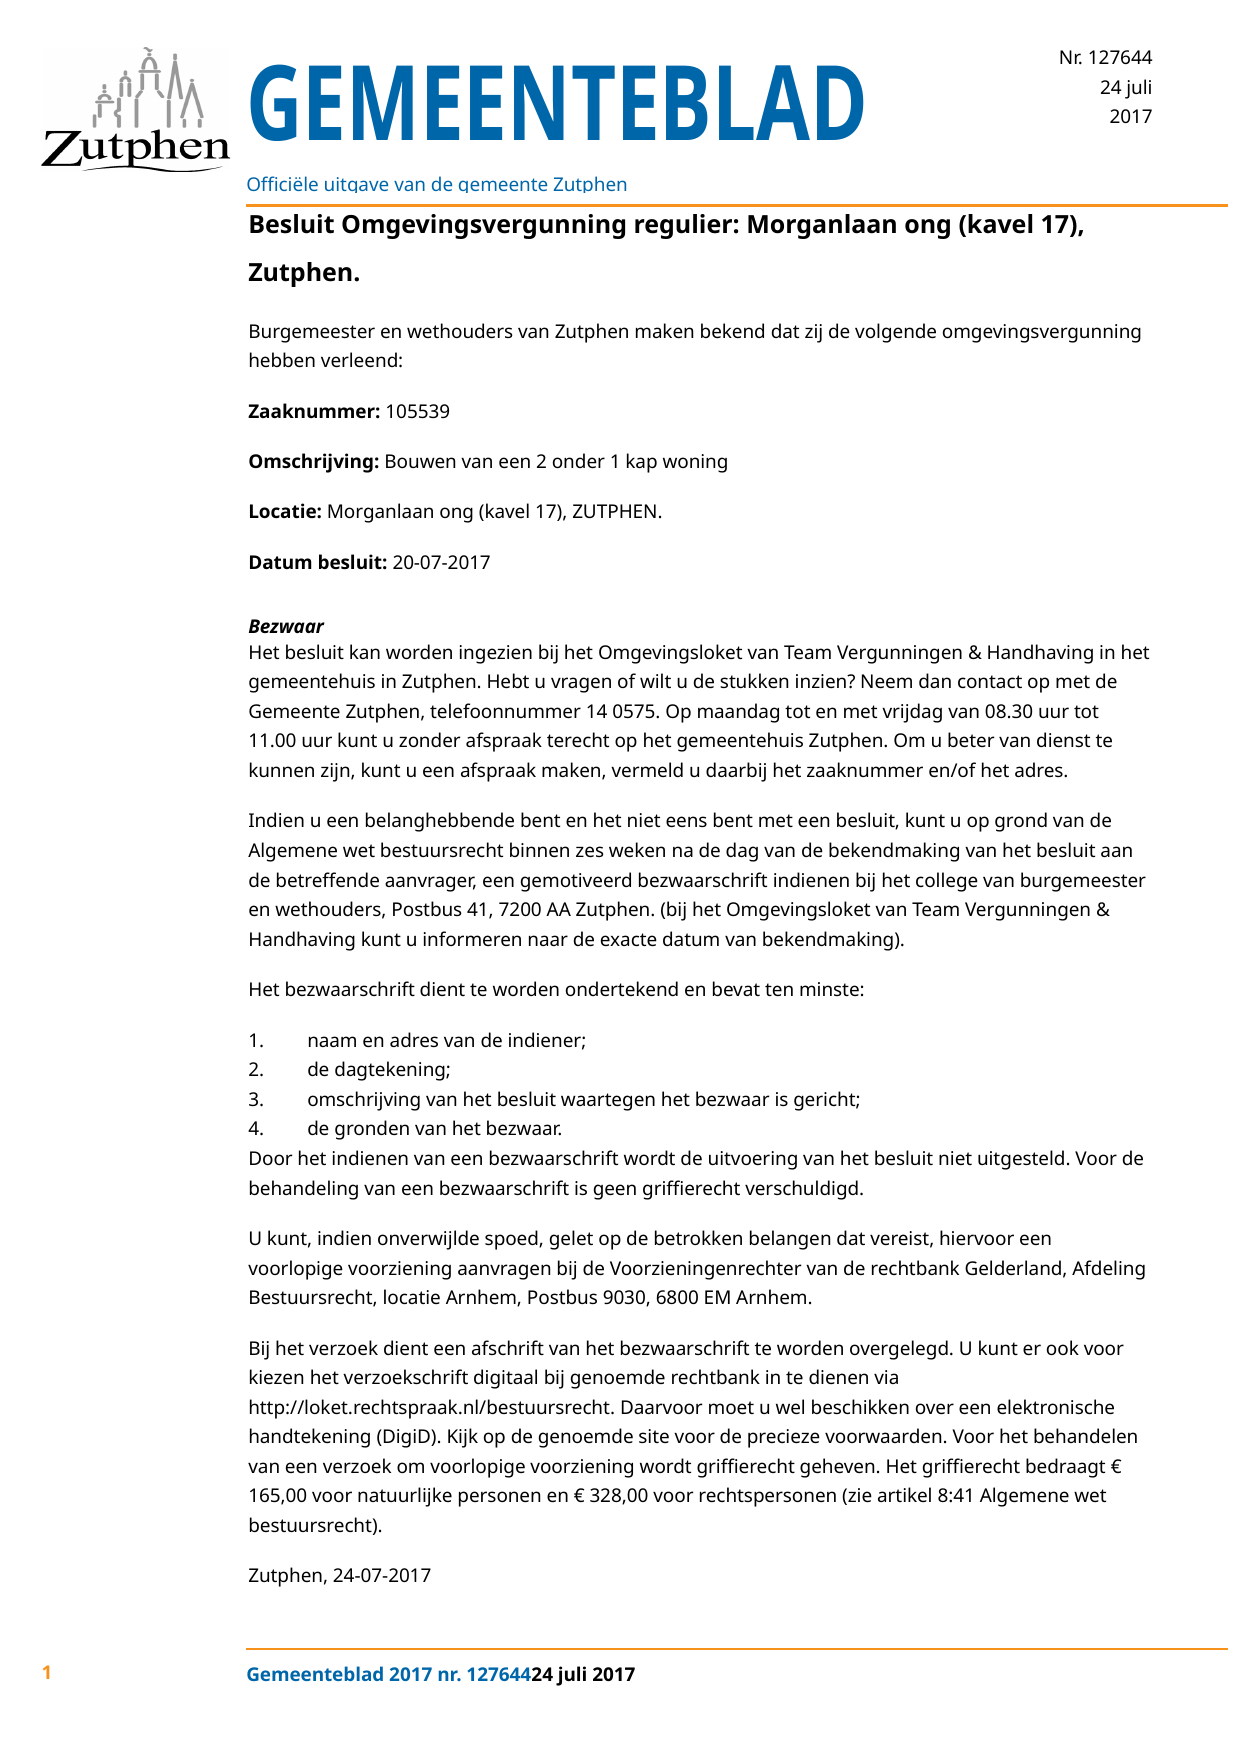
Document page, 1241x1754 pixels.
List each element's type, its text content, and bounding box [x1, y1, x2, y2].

text U kunt, indien onverwijlde spoed, gelet op de betrokken belangen dat vereist, hiervoor een voorlopige voorziening aanvragen bij de Voorzieningenrechter van de rechtbank Gelderland, Afdeling Bestuursrecht, locatie Arnhem, Postbus 9030, 6800 EM Arnhem. [248, 1225, 1152, 1310]
text Datum besluit: 20-07-2017 [248, 549, 1152, 575]
text Locatie: Morganlaan ong (kavel 17), ZUTPHEN. [248, 499, 1152, 524]
text Burgemeester en wethouders van Zutphen maken bekend dat zij de volgende omgevingsvergunning hebben verleend: [248, 318, 1152, 373]
list de dagtekening; [248, 1056, 1152, 1082]
text Zaaknummer: 105539 [248, 398, 1152, 424]
text Het besluit kan worden ingezien bij het Omgevingsloket van Team Vergunningen & Handhaving in het gemeentehuis in Zutphen. Hebt u vragen of wilt u de stukken inzien? Neem dan contact op met de Gemeente Zutphen, telefoonnummer 14 0575. Op maandag tot en met vrijdag van 08.30 uur tot 11.00 uur kunt u zonder afspraak terecht op het gemeentehuis Zutphen. Om u beter van dienst te kunnen zijn, kunt u een afspraak maken, vermeld u daarbij het zaaknummer en/of het adres. [248, 639, 1152, 783]
text Bezwaar [248, 613, 1152, 639]
list de gronden van het bezwaar. [248, 1116, 1152, 1141]
list naam en adres van de indiener; [248, 1027, 1152, 1052]
picture [41, 47, 231, 172]
list omschrijving van het besluit waartegen het bezwaar is gericht; [248, 1086, 1152, 1112]
text Indien u een belanghebbende bent en het niet eens bent met een besluit, kunt u op grond van de Algemene wet bestuursrecht binnen zes weken na de dag van de bekendmaking van het besluit aan de betreffende aanvrager, een gemotiveerd bezwaarschrift indienen bij het college van burgemeester en wethouders, Postbus 41, 7200 AA Zutphen. (bij het Omgevingsloket van Team Vergunningen & Handhaving kunt u informeren naar de exacte datum van bekendmaking). [248, 808, 1152, 952]
text Besluit Omgevingsvergunning regulier: Morganlaan ong (kavel 17), Zutphen. [248, 207, 1152, 288]
text Bij het verzoek dient een afschrift van het bezwaarschrift te worden overgelegd. U kunt er ook voor kiezen het verzoekschrift digitaal bij genoemde rechtbank in te dienen via http://loket.rechtspraak.nl/bestuursrecht. Daarvoor moet u wel beschikken over een elektronische handtekening (DigiD). Kijk op de genoemde site voor de precieze voorwaarden. Voor het behandelen van een verzoek om voorlopige voorziening wordt griffierecht geheven. Het griffierecht bedraagt € 165,00 voor natuurlijke personen en € 328,00 voor rechtspersonen (zie artikel 8:41 Algemene wet bestuursrecht). [248, 1335, 1152, 1538]
text Het bezwaarschrift dient te worden ondertekend en bevat ten minste: [248, 976, 1152, 1002]
text Door het indienen van een bezwaarschrift wordt de uitvoering van het besluit niet uitgesteld. Voor de behandeling van een bezwaarschrift is geen griffierecht verschuldigd. [248, 1145, 1152, 1200]
text Zutphen, 24-07-2017 [248, 1563, 1152, 1588]
text Omschrijving: Bouwen van een 2 onder 1 kap woning [248, 448, 1152, 474]
